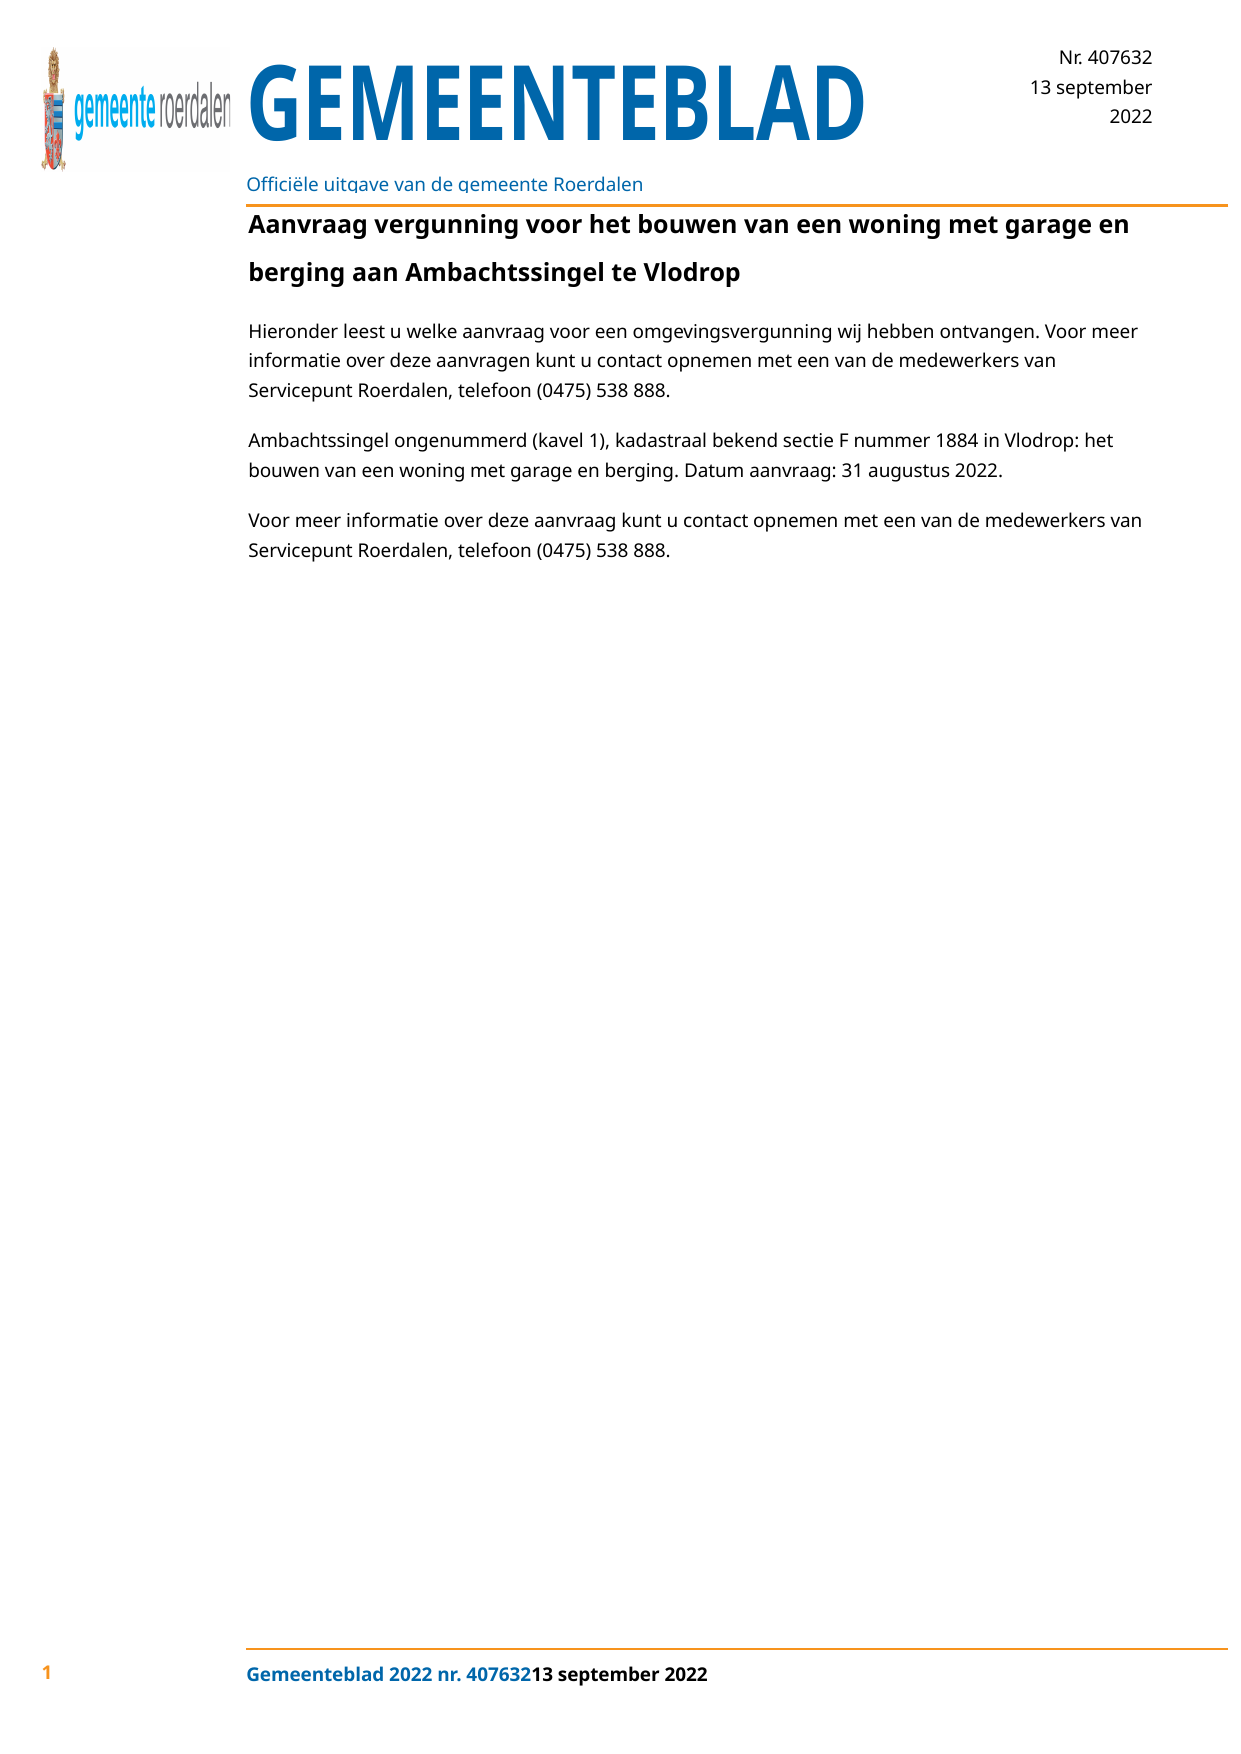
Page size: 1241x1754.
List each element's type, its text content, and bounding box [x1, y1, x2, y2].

text Hieronder leest u welke aanvraag voor een omgevingsvergunning wij hebben ontvangen. Voor meer informatie over deze aanvragen kunt u contact opnemen met een van de medewerkers van Servicepunt Roerdalen, telefoon (0475) 538 888. [248, 318, 1152, 403]
text Voor meer informatie over deze aanvraag kunt u contact opnemen met een van de medewerkers van Servicepunt Roerdalen, telefoon (0475) 538 888. [248, 507, 1152, 563]
picture [41, 47, 231, 172]
text Ambachtssingel ongenummerd (kavel 1), kadastraal bekend sectie F nummer 1884 in Vlodrop: het bouwen van een woning met garage en berging. Datum aanvraag: 31 augustus 2022. [248, 427, 1152, 483]
text Aanvraag vergunning voor het bouwen van een woning met garage en berging aan Ambachtssingel te Vlodrop [248, 207, 1152, 288]
